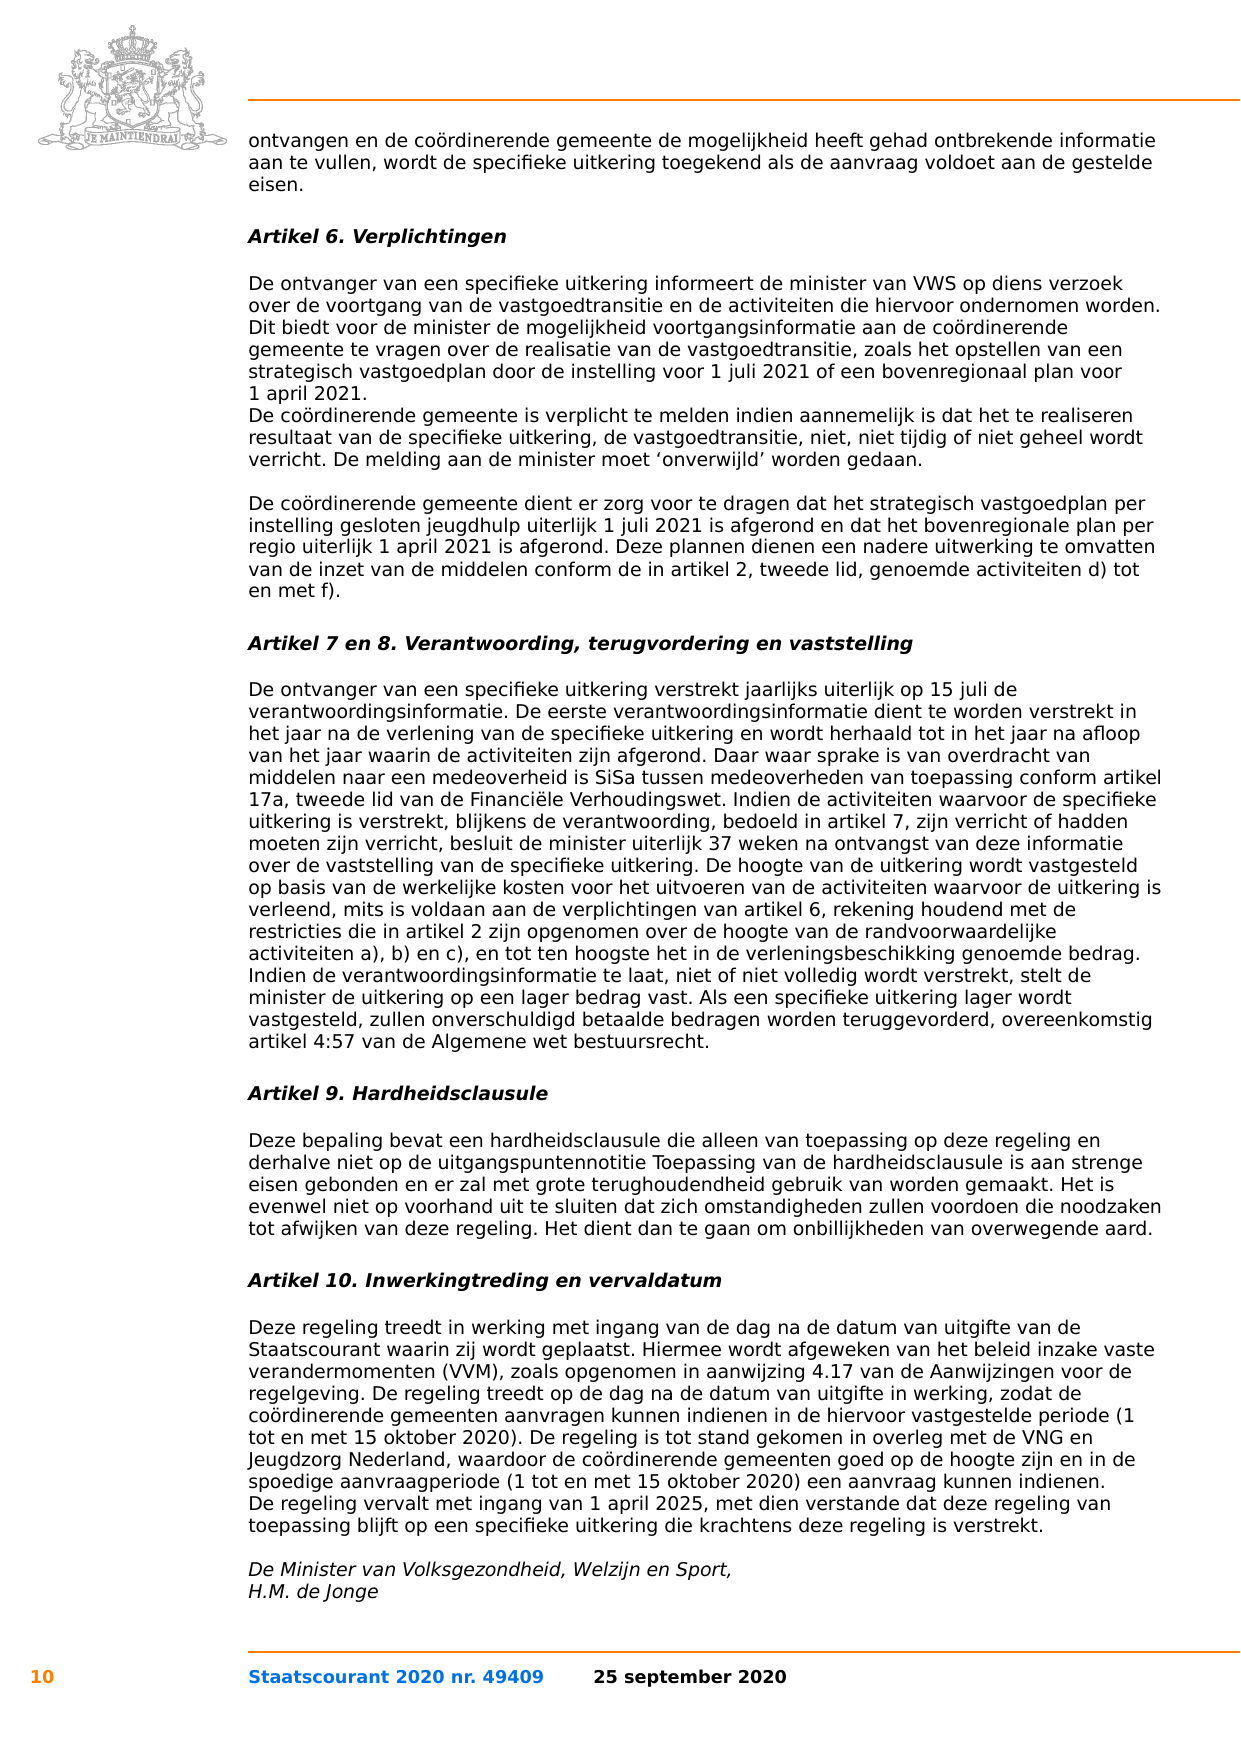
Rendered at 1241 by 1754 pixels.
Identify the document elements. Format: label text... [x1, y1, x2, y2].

subtitle Artikel 9. Hardheidsclausule [248, 1083, 1163, 1105]
text De Minister van Volksgezondheid, Welzijn en Sport, H.M. de Jonge [248, 1558, 1163, 1602]
subtitle Artikel 6. Verplichtingen [248, 226, 1163, 248]
text Deze bepaling bevat een hardheidsclausule die alleen van toepassing op deze regeling en derhalve niet op de uitgangspuntennotitie Toepassing van de hardheidsclausule is aan strenge eisen gebonden en er zal met grote terughoudendheid gebruik van worden gemaakt. Het is evenwel niet op voorhand uit te sluiten dat zich omstandigheden zullen voordoen die noodzaken tot afwijken van deze regeling. Het dient dan te gaan om onbillijkheden van overwegende aard. [248, 1130, 1163, 1240]
text De ontvanger van een specifieke uitkering informeert de minister van VWS op diens verzoek over de voortgang van de vastgoedtransitie en de activiteiten die hiervoor ondernomen worden. Dit biedt voor de minister de mogelijkheid voortgangsinformatie aan de coördinerende gemeente te vragen over de realisatie van de vastgoedtransitie, zoals het opstellen van een strategisch vastgoedplan door de instelling voor 1 juli 2021 of een bovenregionaal plan voor 1 april 2021. [248, 273, 1163, 405]
text De coördinerende gemeente dient er zorg voor te dragen dat het strategisch vastgoedplan per instelling gesloten jeugdhulp uiterlijk 1 juli 2021 is afgerond en dat het bovenregionale plan per regio uiterlijk 1 april 2021 is afgerond. Deze plannen dienen een nadere uitwerking te omvatten van de inzet van de middelen conform de in artikel 2, tweede lid, genoemde activiteiten d) tot en met f). [248, 492, 1163, 602]
text Indien de verantwoordingsinformatie te laat, niet of niet volledig wordt verstrekt, stelt de minister de uitkering op een lager bedrag vast. Als een specifieke uitkering lager wordt vastgesteld, zullen onverschuldigd betaalde bedragen worden teruggevorderd, overeenkomstig artikel 4:57 van de Algemene wet bestuursrecht. [248, 965, 1163, 1053]
subtitle Artikel 7 en 8. Verantwoording, terugvordering en vaststelling [248, 632, 1163, 654]
text ontvangen en de coördinerende gemeente de mogelijkheid heeft gehad ontbrekende informatie aan te vullen, wordt de specifieke uitkering toegekend als de aanvraag voldoet aan de gestelde eisen. [248, 130, 1163, 196]
text Deze regeling treedt in werking met ingang van de dag na de datum van uitgifte van de Staatscourant waarin zij wordt geplaatst. Hiermee wordt afgeweken van het beleid inzake vaste verandermomenten (VVM), zoals opgenomen in aanwijzing 4.17 van de Aanwijzingen voor de regelgeving. De regeling treedt op de dag na de datum van uitgifte in werking, zodat de coördinerende gemeenten aanvragen kunnen indienen in de hiervoor vastgestelde periode (1 tot en met 15 oktober 2020). De regeling is tot stand gekomen in overleg met de VNG en Jeugdzorg Nederland, waardoor de coördinerende gemeenten goed op de hoogte zijn en in de spoedige aanvraagperiode (1 tot en met 15 oktober 2020) een aanvraag kunnen indienen. [248, 1317, 1163, 1493]
text De ontvanger van een specifieke uitkering verstrekt jaarlijks uiterlijk op 15 juli de verantwoordingsinformatie. De eerste verantwoordingsinformatie dient te worden verstrekt in het jaar na de verlening van de specifieke uitkering en wordt herhaald tot in het jaar na afloop van het jaar waarin de activiteiten zijn afgerond. Daar waar sprake is van overdracht van middelen naar een medeoverheid is SiSa tussen medeoverheden van toepassing conform artikel 17a, tweede lid van de Financiële Verhoudingswet. Indien de activiteiten waarvoor de specifieke uitkering is verstrekt, blijkens de verantwoording, bedoeld in artikel 7, zijn verricht of hadden moeten zijn verricht, besluit de minister uiterlijk 37 weken na ontvangst van deze informatie over de vaststelling van de specifieke uitkering. De hoogte van de uitkering wordt vastgesteld op basis van de werkelijke kosten voor het uitvoeren van de activiteiten waarvoor de uitkering is verleend, mits is voldaan aan de verplichtingen van artikel 6, rekening houdend met de restricties die in artikel 2 zijn opgenomen over de hoogte van de randvoorwaardelijke activiteiten a), b) en c), en tot ten hoogste het in de verleningsbeschikking genoemde bedrag. [248, 679, 1163, 965]
text De coördinerende gemeente is verplicht te melden indien aannemelijk is dat het te realiseren resultaat van de specifieke uitkering, de vastgoedtransitie, niet, niet tijdig of niet geheel wordt verricht. De melding aan de minister moet ‘onverwijld’ worden gedaan. [248, 405, 1163, 471]
picture [38, 25, 227, 150]
subtitle Artikel 10. Inwerkingtreding en vervaldatum [248, 1270, 1163, 1292]
text De regeling vervalt met ingang van 1 april 2025, met dien verstande dat deze regeling van toepassing blijft op een specifieke uitkering die krachtens deze regeling is verstrekt. [248, 1493, 1163, 1537]
